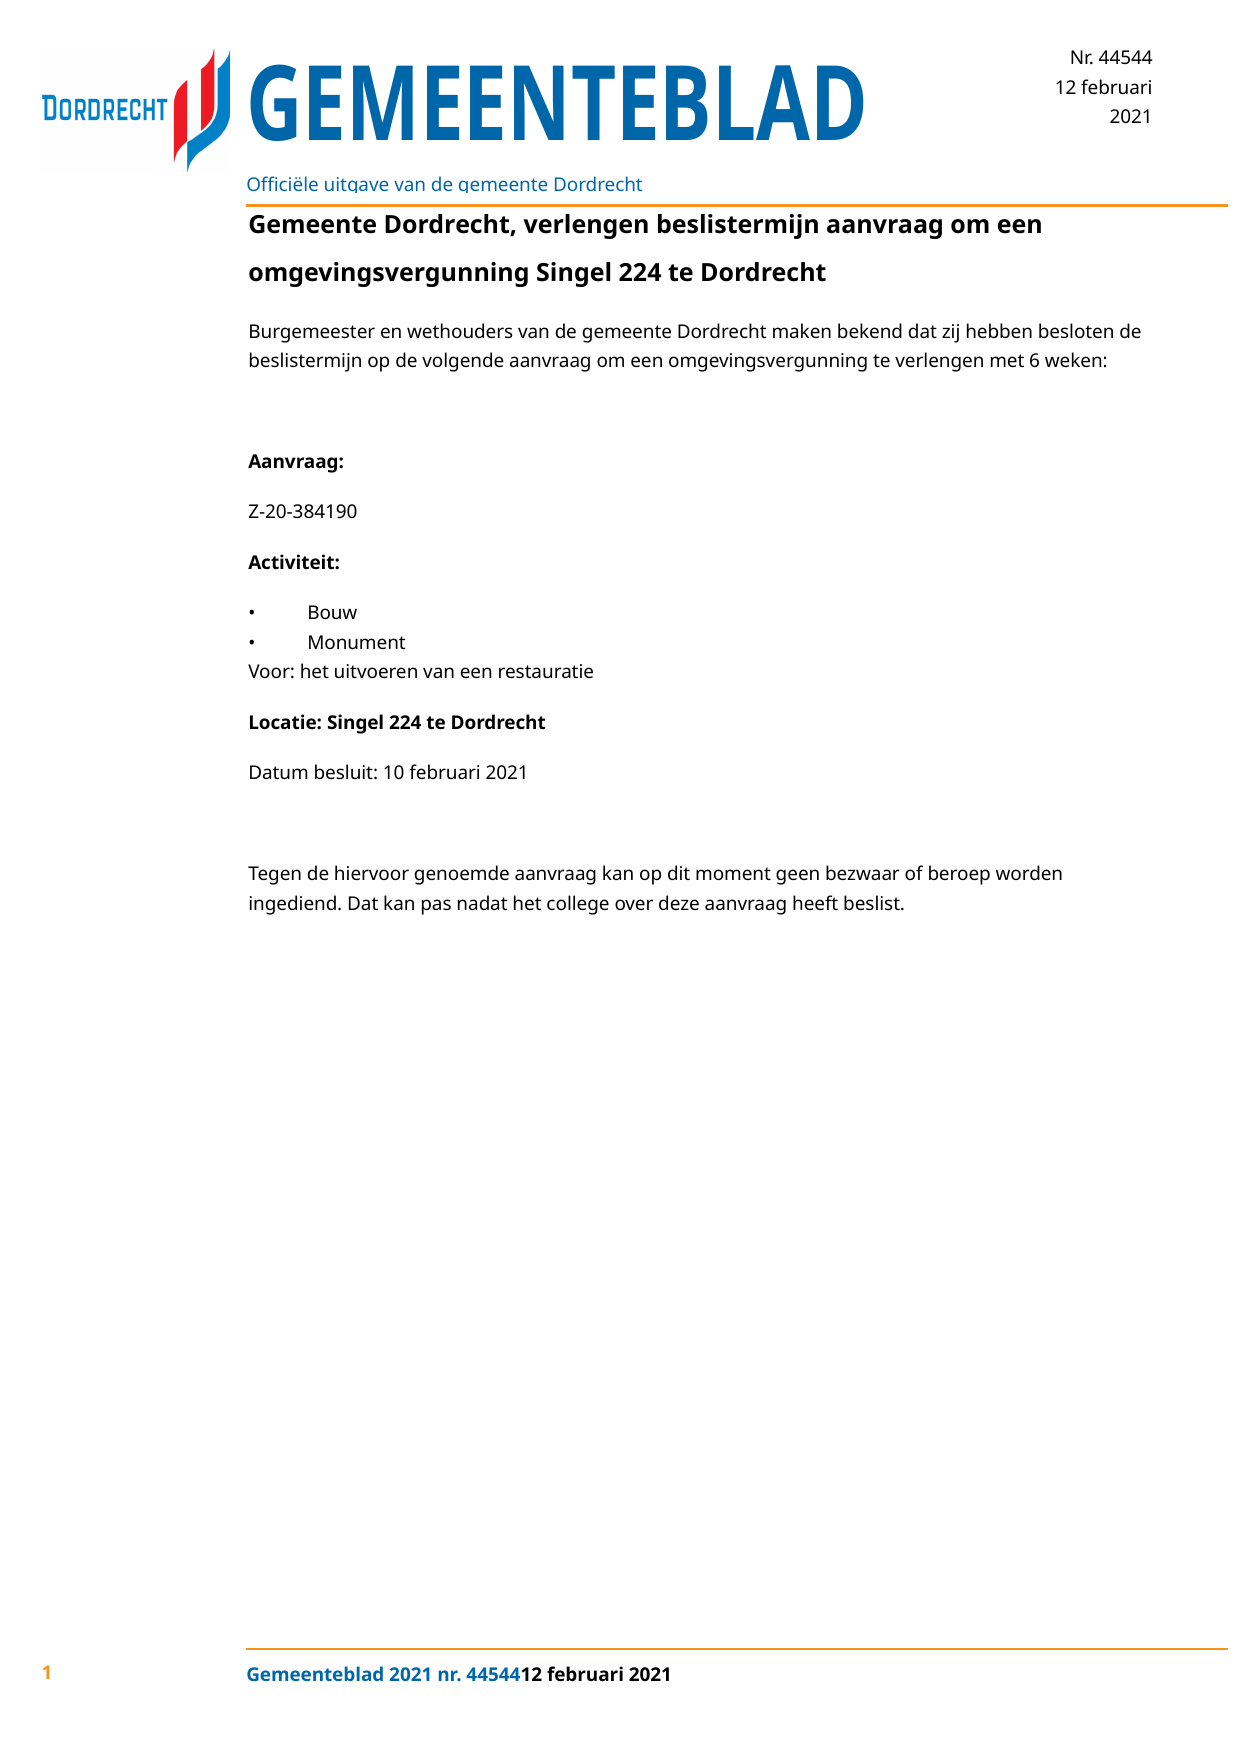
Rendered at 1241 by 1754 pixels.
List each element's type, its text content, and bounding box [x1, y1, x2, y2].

text Datum besluit: 10 februari 2021 [248, 759, 1152, 785]
picture [41, 47, 231, 172]
text Gemeente Dordrecht, verlengen beslistermijn aanvraag om een omgevingsvergunning Singel 224 te Dordrecht [248, 207, 1152, 288]
text Activiteit: [248, 549, 1152, 575]
text Z-20-384190 [248, 499, 1152, 524]
text Locatie: Singel 224 te Dordrecht [248, 709, 1152, 735]
text Aanvraag: [248, 448, 1152, 474]
text Burgemeester en wethouders van de gemeente Dordrecht maken bekend dat zij hebben besloten de beslistermijn op de volgende aanvraag om een omgevingsvergunning te verlengen met 6 weken: [248, 318, 1152, 373]
text Tegen de hiervoor genoemde aanvraag kan op dit moment geen bezwaar of beroep worden ingediend. Dat kan pas nadat het college over deze aanvraag heeft beslist. [248, 860, 1152, 916]
list Monument [248, 629, 1152, 655]
list Bouw [248, 599, 1152, 625]
text Voor: het uitvoeren van een restauratie [248, 659, 1152, 684]
